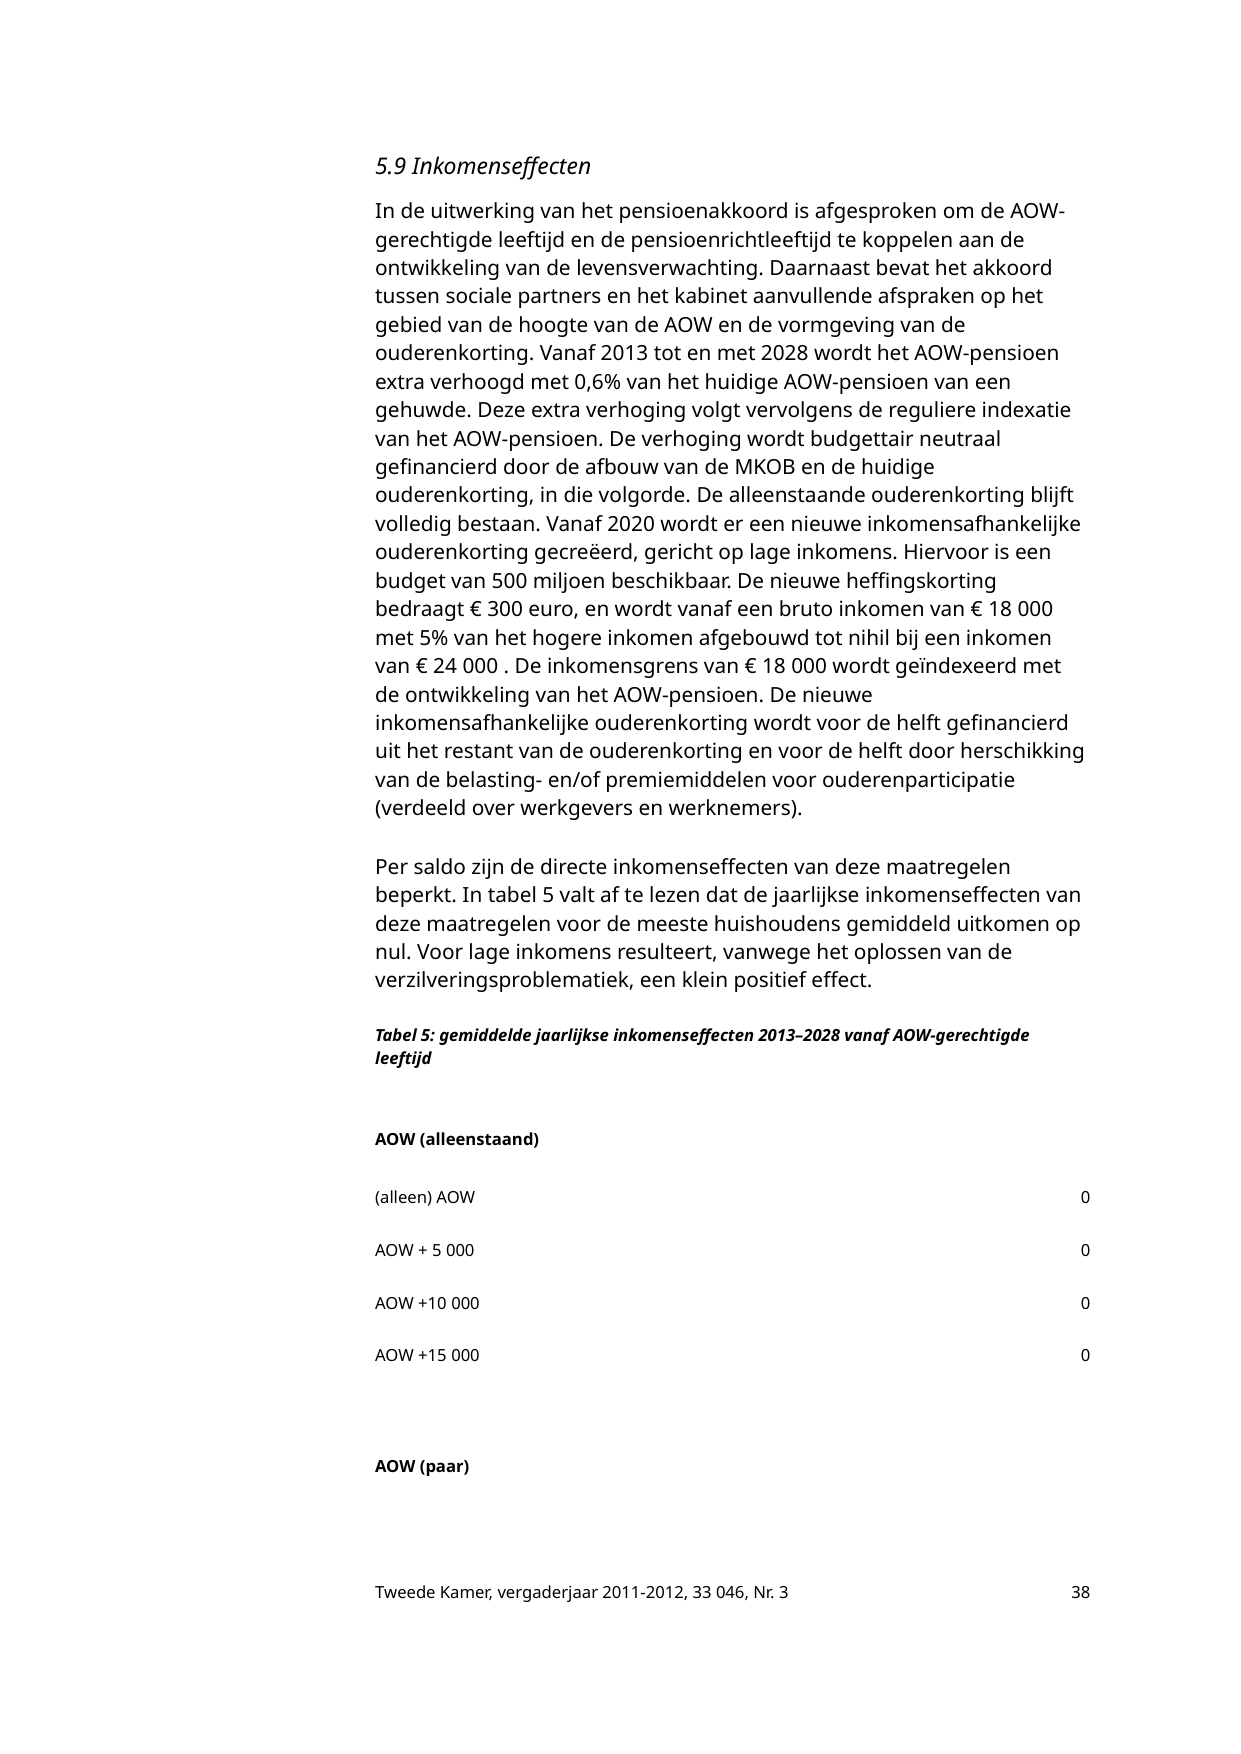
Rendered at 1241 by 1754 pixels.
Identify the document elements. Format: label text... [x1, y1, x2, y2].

table_cell 0 [997, 1344, 1090, 1397]
table_cell 0 [997, 1186, 1090, 1238]
text In de uitwerking van het pensioenakkoord is afgesproken om de AOW-gerechtigde leeftijd en de pensioenrichtleeftijd te koppelen aan de ontwikkeling van de levensverwachting. Daarnaast bevat het akkoord tussen sociale partners en het kabinet aanvullende afspraken op het gebied van de hoogte van de AOW en de vormgeving van de ouderenkorting. Vanaf 2013 tot en met 2028 wordt het AOW-pensioen extra verhoogd met 0,6% van het huidige AOW-pensioen van een gehuwde. Deze extra verhoging volgt vervolgens de reguliere indexatie van het AOW-pensioen. De verhoging wordt budgettair neutraal gefinancierd door de afbouw van de MKOB en de huidige ouderenkorting, in die volgorde. De alleenstaande ouderenkorting blijft volledig bestaan. Vanaf 2020 wordt er een nieuwe inkomensafhankelijke ouderenkorting gecreëerd, gericht op lage inkomens. Hiervoor is een budget van 500 miljoen beschikbaar. De nieuwe heffingskorting bedraagt € 300 euro, en wordt vanaf een bruto inkomen van € 18 000 met 5% van het hogere inkomen afgebouwd tot nihil bij een inkomen van € 24 000 . De inkomensgrens van € 18 000 wordt geïndexeerd met de ontwikkeling van het AOW-pensioen. De nieuwe inkomensafhankelijke ouderenkorting wordt voor de helft gefinancierd uit het restant van de ouderenkorting en voor de helft door herschikking van de belasting- en/of premiemiddelen voor ouderenparticipatie (verdeeld over werkgevers en werknemers). [375, 196, 1090, 822]
table_cell [997, 1455, 1090, 1513]
table_cell 0 [997, 1239, 1090, 1291]
table_cell [997, 1397, 1090, 1455]
table_header AOW (alleenstaand) [375, 1128, 997, 1186]
table_cell [375, 1397, 997, 1455]
subtitle 5.9 Inkomenseffecten [375, 150, 1090, 181]
table_cell (alleen) AOW [375, 1186, 997, 1238]
text Tabel 5: gemiddelde jaarlijkse inkomenseffecten 2013–2028 vanaf AOW-gerechtigde leeftijd [375, 1024, 1090, 1069]
table_cell AOW +10 000 [375, 1291, 997, 1344]
table_cell AOW (paar) [375, 1455, 997, 1513]
table_cell 0 [997, 1291, 1090, 1344]
text Per saldo zijn de directe inkomenseffecten van deze maatregelen beperkt. In tabel 5 valt af te lezen dat de jaarlijkse inkomenseffecten van deze maatregelen voor de meeste huishoudens gemiddeld uitkomen op nul. Voor lage inkomens resulteert, vanwege het oplossen van de verzilveringsproblematiek, een klein positief effect. [375, 852, 1090, 994]
table_cell AOW + 5 000 [375, 1239, 997, 1291]
table_cell AOW +15 000 [375, 1344, 997, 1397]
table_header [997, 1128, 1090, 1186]
